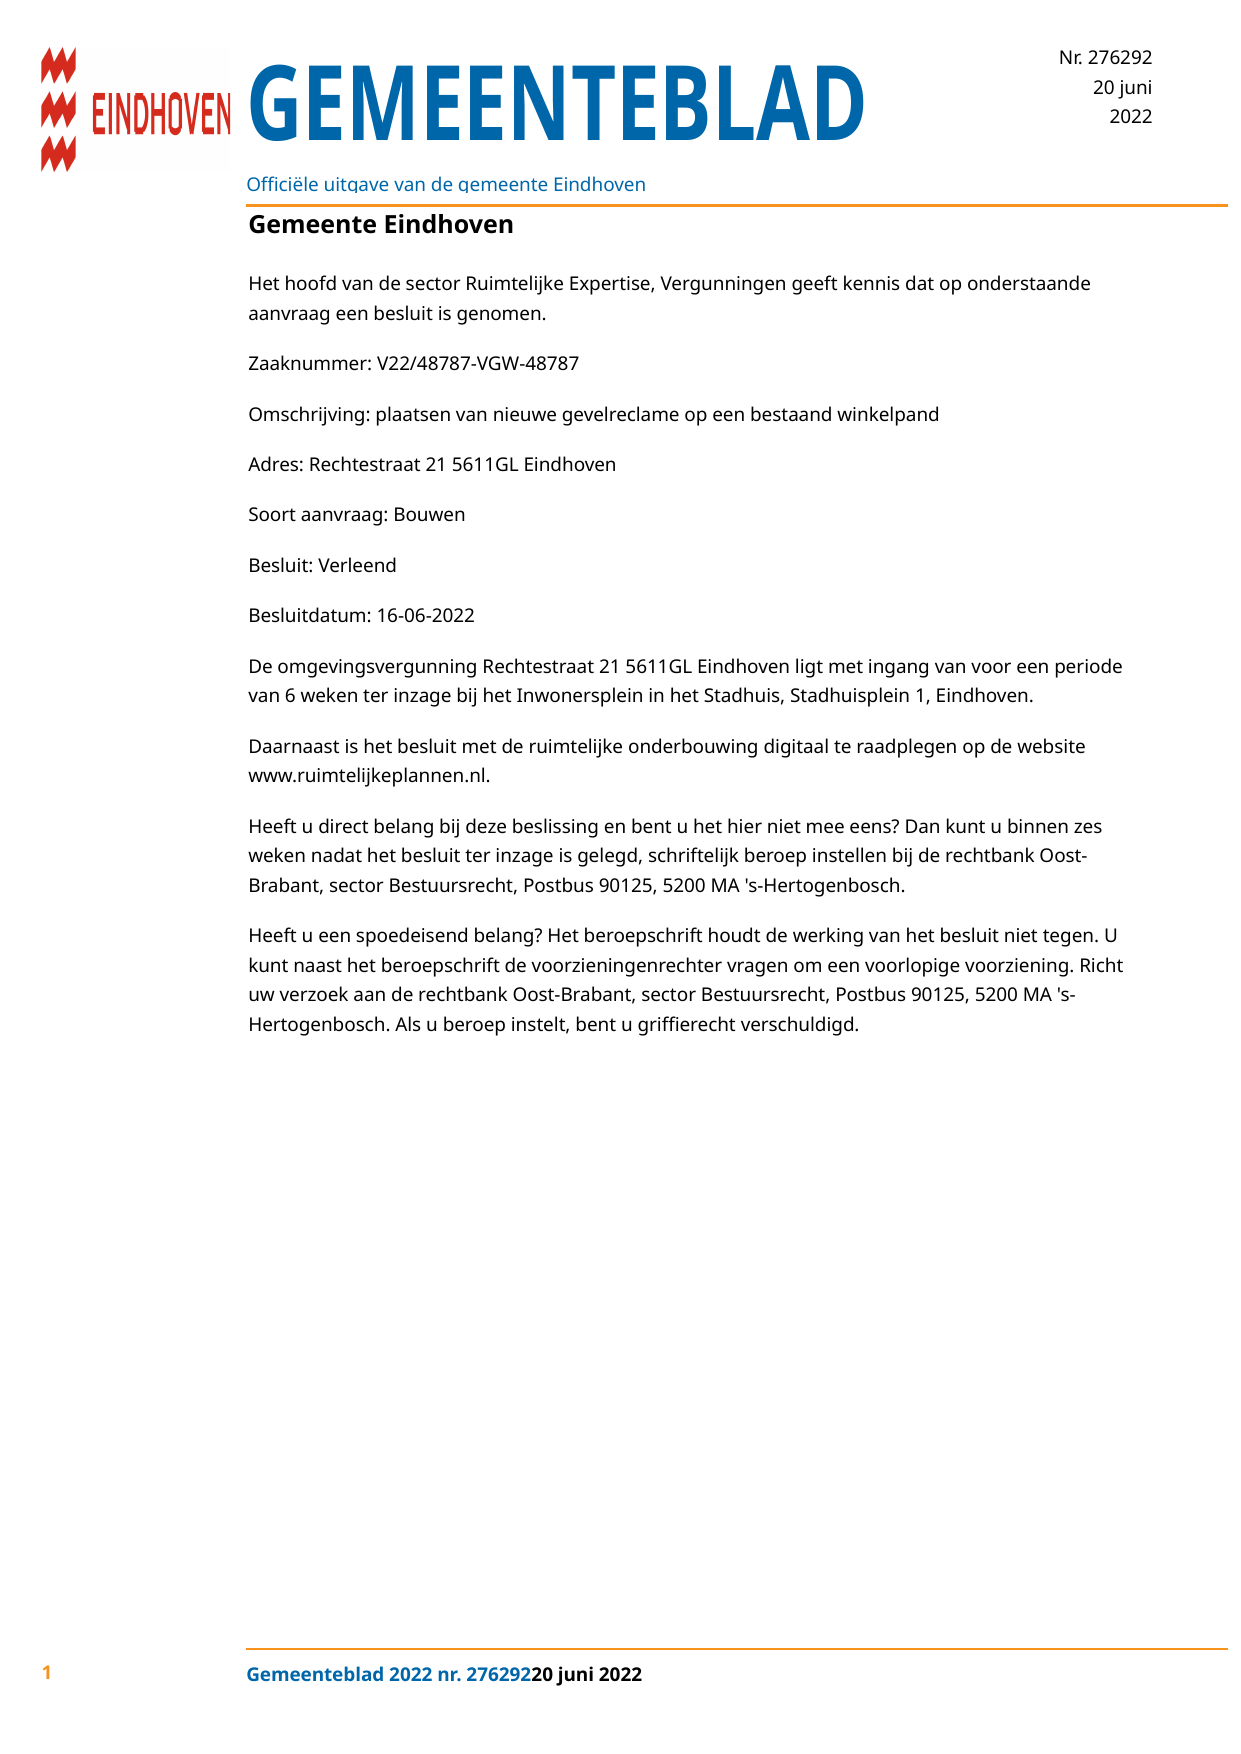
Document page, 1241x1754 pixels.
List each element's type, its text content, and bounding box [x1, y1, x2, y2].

text Zaaknummer: V22/48787-VGW-48787 [248, 350, 1152, 376]
text Gemeente Eindhoven [248, 207, 1152, 241]
text Besluitdatum: 16-06-2022 [248, 602, 1152, 628]
text Omschrijving: plaatsen van nieuwe gevelreclame op een bestaand winkelpand [248, 401, 1152, 426]
text Daarnaast is het besluit met de ruimtelijke onderbouwing digitaal te raadplegen op de website www.ruimtelijkeplannen.nl. [248, 733, 1152, 788]
text Het hoofd van de sector Ruimtelijke Expertise, Vergunningen geeft kennis dat op onderstaande aanvraag een besluit is genomen. [248, 270, 1152, 326]
text Heeft u direct belang bij deze beslissing en bent u het hier niet mee eens? Dan kunt u binnen zes weken nadat het besluit ter inzage is gelegd, schriftelijk beroep instellen bij de rechtbank Oost-Brabant, sector Bestuursrecht, Postbus 90125, 5200 MA 's-Hertogenbosch. [248, 813, 1152, 898]
text Heeft u een spoedeisend belang? Het beroepschrift houdt de werking van het besluit niet tegen. U kunt naast het beroepschrift de voorzieningenrechter vragen om een voorlopige voorziening. Richt uw verzoek aan de rechtbank Oost-Brabant, sector Bestuursrecht, Postbus 90125, 5200 MA 's-Hertogenbosch. Als u beroep instelt, bent u griffierecht verschuldigd. [248, 922, 1152, 1037]
picture [41, 47, 231, 172]
text De omgevingsvergunning Rechtestraat 21 5611GL Eindhoven ligt met ingang van voor een periode van 6 weken ter inzage bij het Inwonersplein in het Stadhuis, Stadhuisplein 1, Eindhoven. [248, 653, 1152, 708]
text Adres: Rechtestraat 21 5611GL Eindhoven [248, 451, 1152, 477]
text Soort aanvraag: Bouwen [248, 502, 1152, 527]
text Besluit: Verleend [248, 552, 1152, 578]
